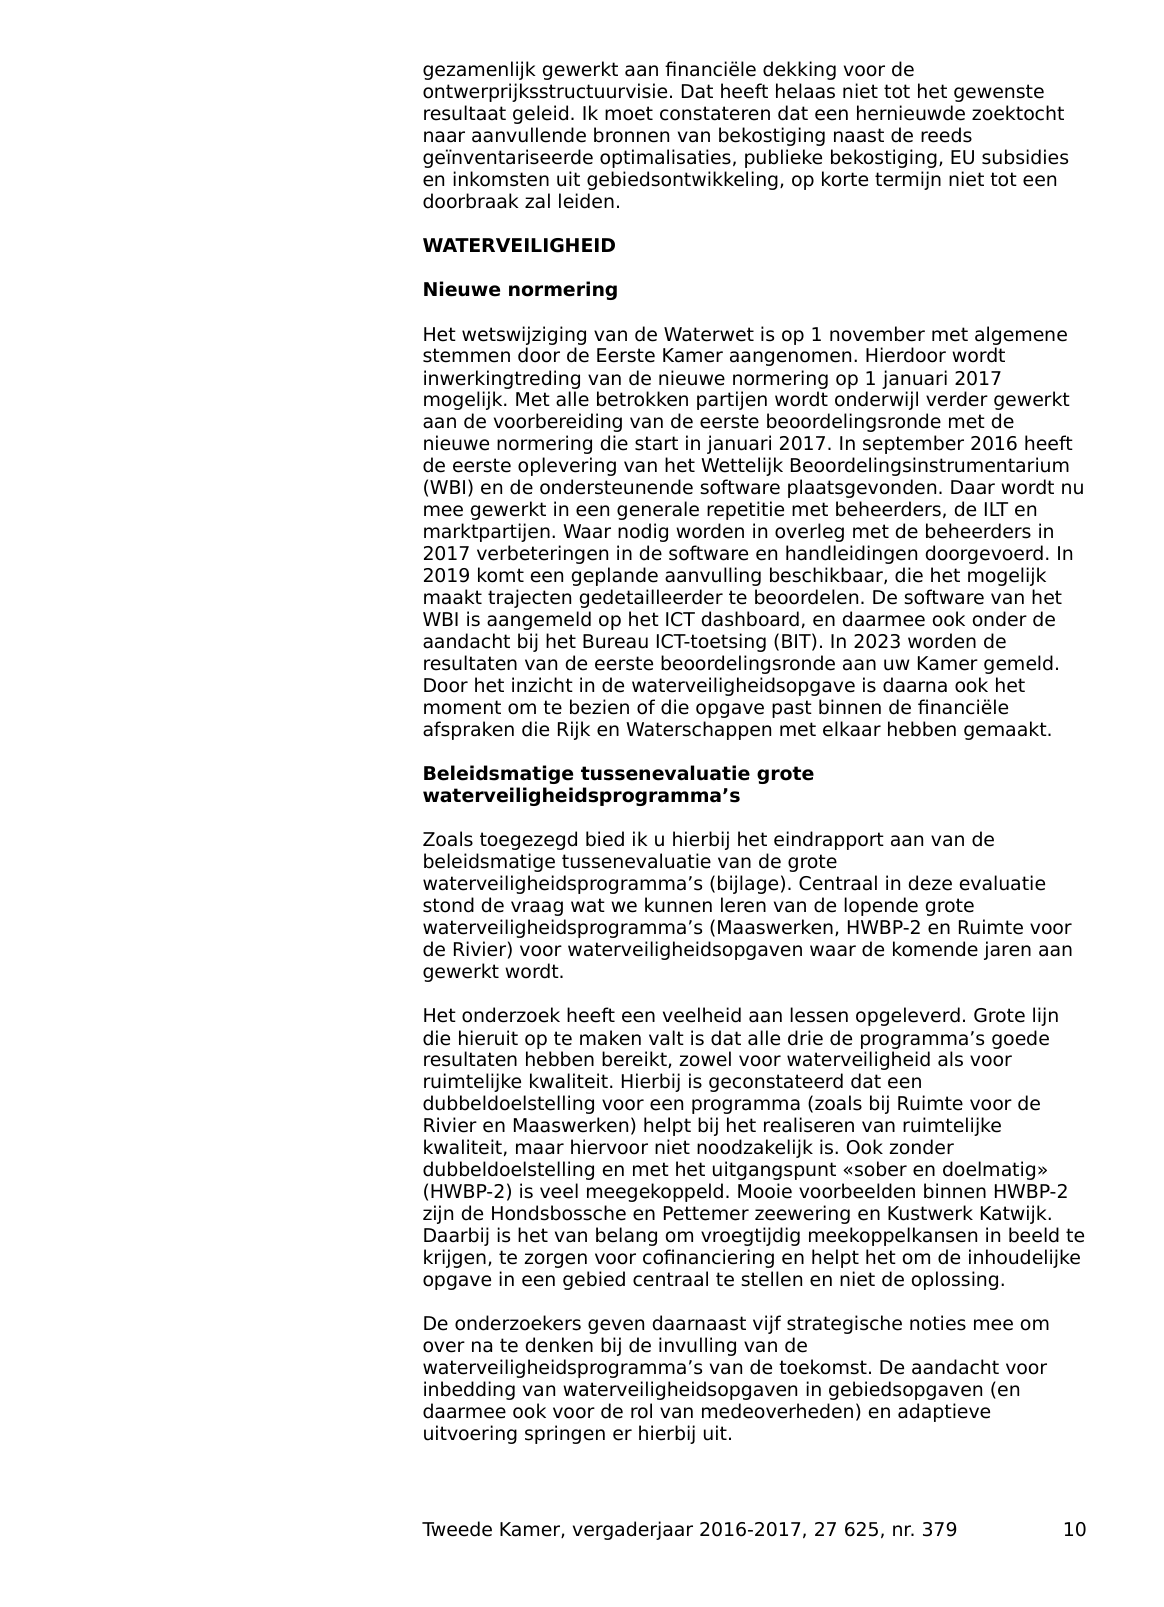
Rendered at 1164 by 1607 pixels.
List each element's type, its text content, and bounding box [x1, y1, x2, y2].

subtitle WATERVEILIGHEID [422, 235, 1087, 257]
text Zoals toegezegd bied ik u hierbij het eindrapport aan van de beleidsmatige tussenevaluatie van de grote waterveiligheidsprogramma’s (bijlage). Centraal in deze evaluatie stond de vraag wat we kunnen leren van de lopende grote waterveiligheidsprogramma’s (Maaswerken, HWBP-2 en Ruimte voor de Rivier) voor waterveiligheidsopgaven waar de komende jaren aan gewerkt wordt. [422, 829, 1087, 983]
text gezamenlijk gewerkt aan financiële dekking voor de ontwerprijksstructuurvisie. Dat heeft helaas niet tot het gewenste resultaat geleid. Ik moet constateren dat een hernieuwde zoektocht naar aanvullende bronnen van bekostiging naast de reeds geïnventariseerde optimalisaties, publieke bekostiging, EU subsidies en inkomsten uit gebiedsontwikkeling, op korte termijn niet tot een doorbraak zal leiden. [422, 59, 1087, 213]
subtitle Beleidsmatige tussenevaluatie grote waterveiligheidsprogramma’s [422, 763, 1087, 807]
subtitle Nieuwe normering [422, 279, 1087, 301]
text De onderzoekers geven daarnaast vijf strategische noties mee om over na te denken bij de invulling van de waterveiligheidsprogramma’s van de toekomst. De aandacht voor inbedding van waterveiligheidsopgaven in gebiedsopgaven (en daarmee ook voor de rol van medeoverheden) en adaptieve uitvoering springen er hierbij uit. [422, 1313, 1087, 1445]
text Het onderzoek heeft een veelheid aan lessen opgeleverd. Grote lijn die hieruit op te maken valt is dat alle drie de programma’s goede resultaten hebben bereikt, zowel voor waterveiligheid als voor ruimtelijke kwaliteit. Hierbij is geconstateerd dat een dubbeldoelstelling voor een programma (zoals bij Ruimte voor de Rivier en Maaswerken) helpt bij het realiseren van ruimtelijke kwaliteit, maar hiervoor niet noodzakelijk is. Ook zonder dubbeldoelstelling en met het uitgangspunt «sober en doelmatig» (HWBP-2) is veel meegekoppeld. Mooie voorbeelden binnen HWBP-2 zijn de Hondsbossche en Pettemer zeewering en Kustwerk Katwijk. Daarbij is het van belang om vroegtijdig meekoppelkansen in beeld te krijgen, te zorgen voor cofinanciering en helpt het om de inhoudelijke opgave in een gebied centraal te stellen en niet de oplossing. [422, 1005, 1087, 1291]
text Het wetswijziging van de Waterwet is op 1 november met algemene stemmen door de Eerste Kamer aangenomen. Hierdoor wordt inwerkingtreding van de nieuwe normering op 1 januari 2017 mogelijk. Met alle betrokken partijen wordt onderwijl verder gewerkt aan de voorbereiding van de eerste beoordelingsronde met de nieuwe normering die start in januari 2017. In september 2016 heeft de eerste oplevering van het Wettelijk Beoordelingsinstrumentarium (WBI) en de ondersteunende software plaatsgevonden. Daar wordt nu mee gewerkt in een generale repetitie met beheerders, de ILT en marktpartijen. Waar nodig worden in overleg met de beheerders in 2017 verbeteringen in de software en handleidingen doorgevoerd. In 2019 komt een geplande aanvulling beschikbaar, die het mogelijk maakt trajecten gedetailleerder te beoordelen. De software van het WBI is aangemeld op het ICT dashboard, en daarmee ook onder de aandacht bij het Bureau ICT-toetsing (BIT). In 2023 worden de resultaten van de eerste beoordelingsronde aan uw Kamer gemeld. Door het inzicht in de waterveiligheidsopgave is daarna ook het moment om te bezien of die opgave past binnen de financiële afspraken die Rijk en Waterschappen met elkaar hebben gemaakt. [422, 323, 1087, 741]
